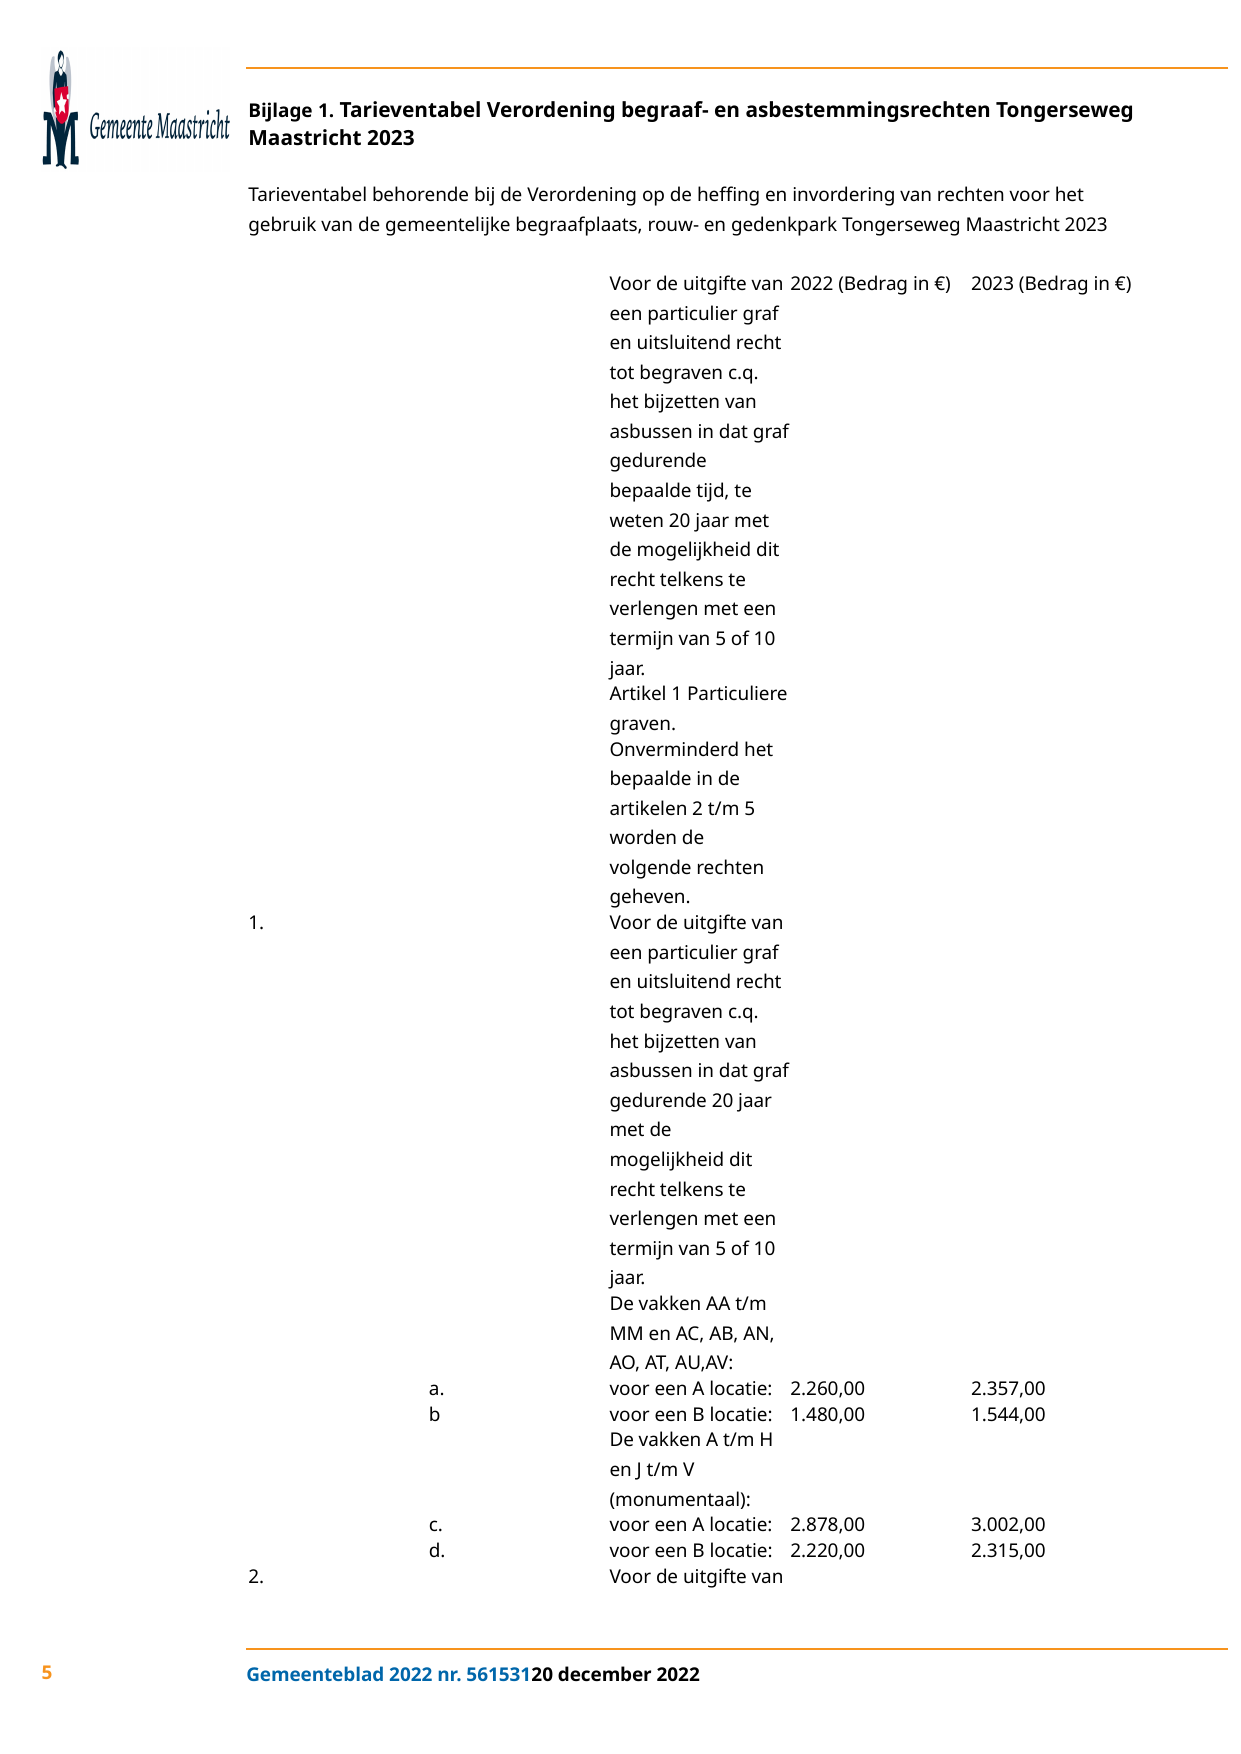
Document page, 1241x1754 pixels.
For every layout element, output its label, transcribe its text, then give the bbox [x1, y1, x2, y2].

table_cell 3.002,00 [971, 1511, 1152, 1537]
table_cell [790, 681, 971, 736]
table_cell [971, 681, 1152, 736]
table_cell [790, 1290, 971, 1375]
picture [41, 47, 231, 172]
table_cell [429, 1427, 609, 1511]
table_cell [790, 736, 971, 909]
table_cell [248, 1537, 429, 1563]
text Bijlage 1. Tarieventabel Verordening begraaf- en asbestemmingsrechten Tongerseweg Maastricht 2023 [248, 95, 1152, 152]
table_cell b [429, 1401, 609, 1427]
table_cell De vakken AA t/m MM en AC, AB, AN, AO, AT, AU,AV: [609, 1290, 790, 1375]
table_cell [429, 736, 609, 909]
table_header [429, 270, 609, 681]
table_cell [429, 910, 609, 1290]
table_cell 2.220,00 [790, 1537, 971, 1563]
table_cell [971, 736, 1152, 909]
table_cell 1.480,00 [790, 1401, 971, 1427]
table_cell [790, 910, 971, 1290]
table_cell Voor de uitgifte van een particulier graf en uitsluitend recht tot begraven c.q. het bijzetten van asbussen in dat graf gedurende 20 jaar met de mogelijkheid dit recht telkens te verlengen met een termijn van 5 of 10 jaar. [609, 910, 790, 1290]
table_cell [248, 1511, 429, 1537]
table_cell [971, 910, 1152, 1290]
text Tarieventabel behorende bij de Verordening op de heffing en invordering van rechten voor het gebruik van de gemeentelijke begraafplaats, rouw- en gedenkpark Tongerseweg Maastricht 2023 [248, 181, 1152, 237]
table_cell [971, 1290, 1152, 1375]
table_cell d. [429, 1537, 609, 1563]
table_cell [429, 681, 609, 736]
table_header 2022 (Bedrag in €) [790, 270, 971, 681]
table_cell [248, 1375, 429, 1401]
table_cell 2.315,00 [971, 1537, 1152, 1563]
table_cell [248, 1401, 429, 1427]
table_cell voor een A locatie: [609, 1511, 790, 1537]
table_cell voor een B locatie: [609, 1537, 790, 1563]
table_cell [429, 1290, 609, 1375]
table_cell [248, 1427, 429, 1511]
table_cell [429, 1563, 609, 1589]
table_cell voor een B locatie: [609, 1401, 790, 1427]
table_cell 2. [248, 1563, 429, 1589]
table_cell 2.260,00 [790, 1375, 971, 1401]
table_header 2023 (Bedrag in €) [971, 270, 1152, 681]
table_cell Onverminderd het bepaalde in de artikelen 2 t/m 5 worden de volgende rechten geheven. [609, 736, 790, 909]
table_cell voor een A locatie: [609, 1375, 790, 1401]
table_cell 2.878,00 [790, 1511, 971, 1537]
table_cell a. [429, 1375, 609, 1401]
table_cell [248, 681, 429, 736]
table_cell [248, 736, 429, 909]
table_cell 1.544,00 [971, 1401, 1152, 1427]
table_header [248, 270, 429, 681]
table_cell [790, 1563, 971, 1589]
table_cell De vakken A t/m H en J t/m V (monumentaal): [609, 1427, 790, 1511]
table_cell [248, 1290, 429, 1375]
table_cell [971, 1563, 1152, 1589]
table_header Voor de uitgifte van een particulier graf en uitsluitend recht tot begraven c.q. het bijzetten van asbussen in dat graf gedurende bepaalde tijd, te weten 20 jaar met de mogelijkheid dit recht telkens te verlengen met een termijn van 5 of 10 jaar. [609, 270, 790, 681]
table_cell [971, 1427, 1152, 1511]
table_cell [790, 1427, 971, 1511]
table_cell Artikel 1 Particuliere graven. [609, 681, 790, 736]
table_cell 1. [248, 910, 429, 1290]
table_cell 2.357,00 [971, 1375, 1152, 1401]
table_cell Voor de uitgifte van [609, 1563, 790, 1589]
table_cell c. [429, 1511, 609, 1537]
